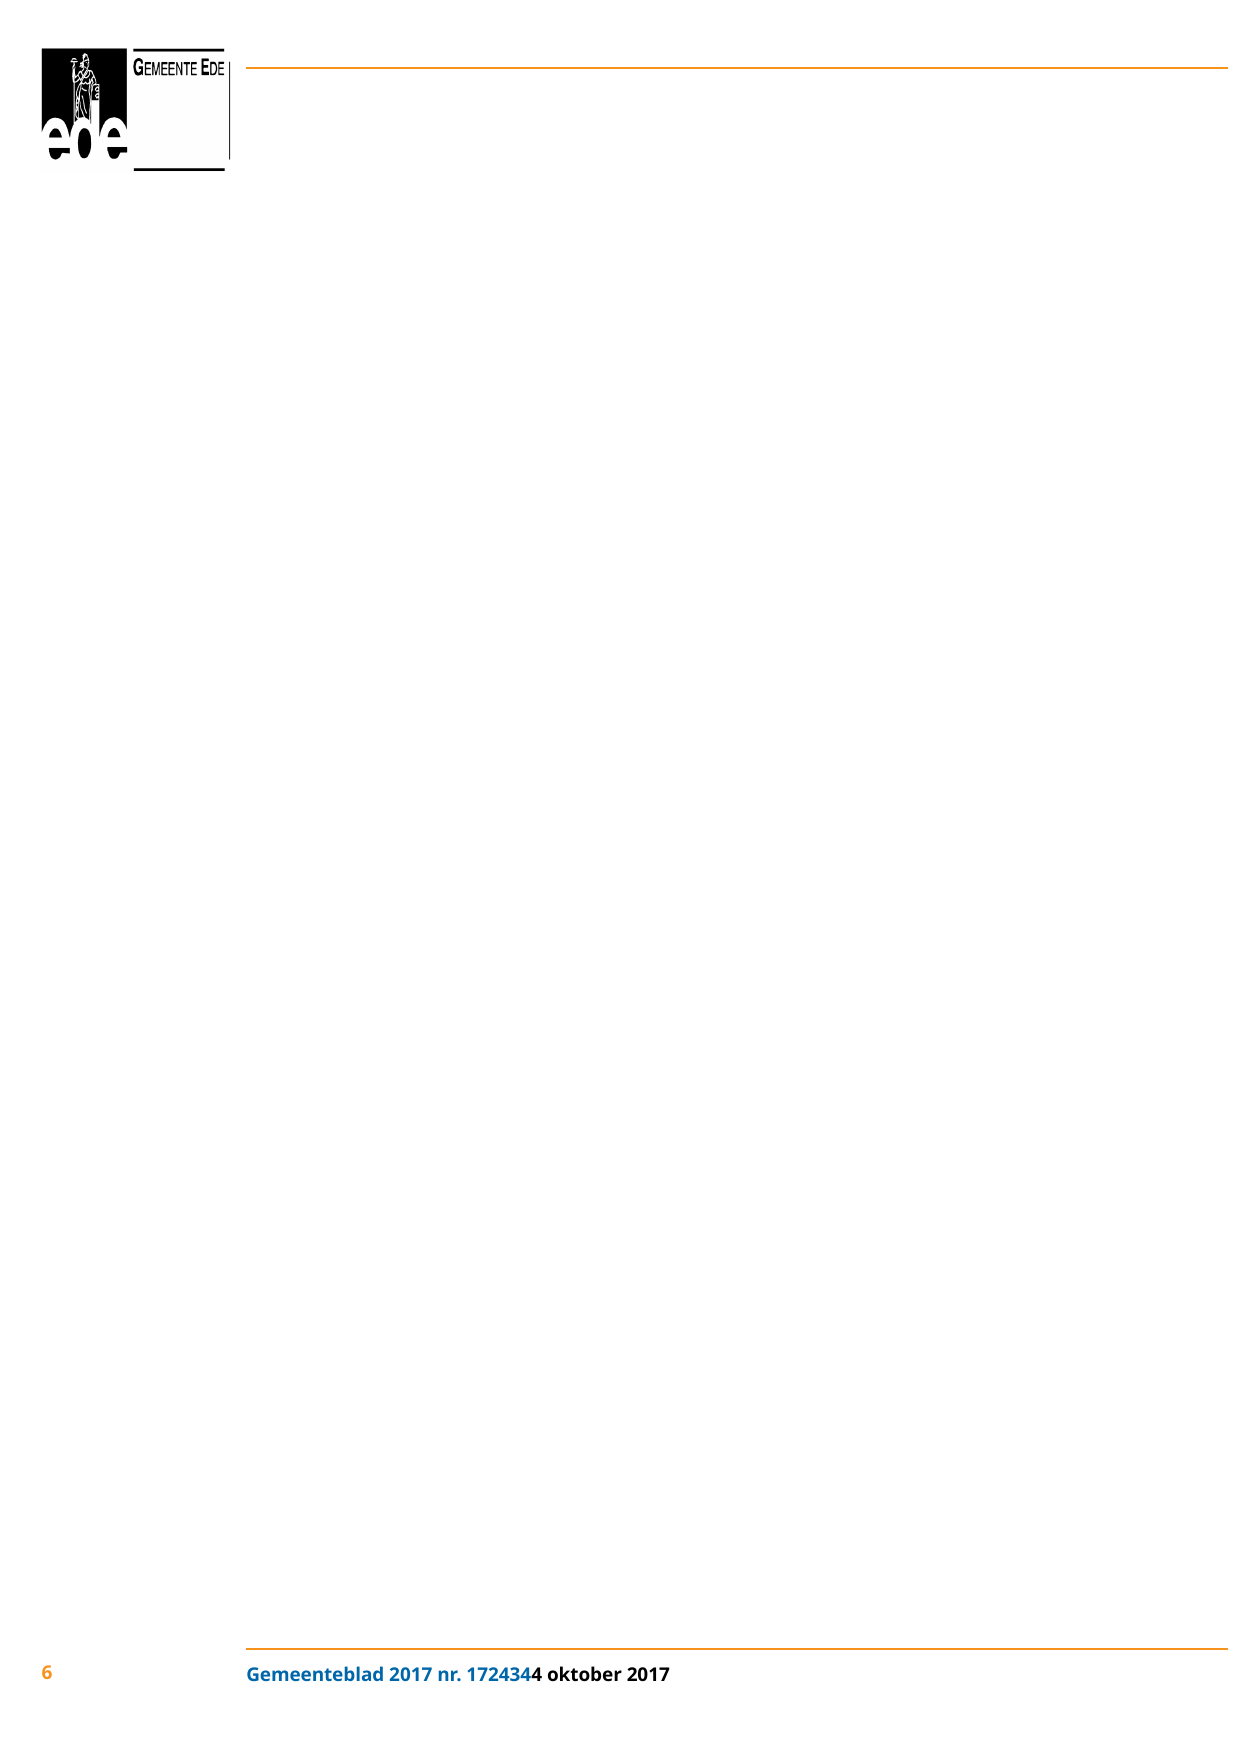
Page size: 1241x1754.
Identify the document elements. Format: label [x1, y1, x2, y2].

picture [41, 47, 231, 172]
